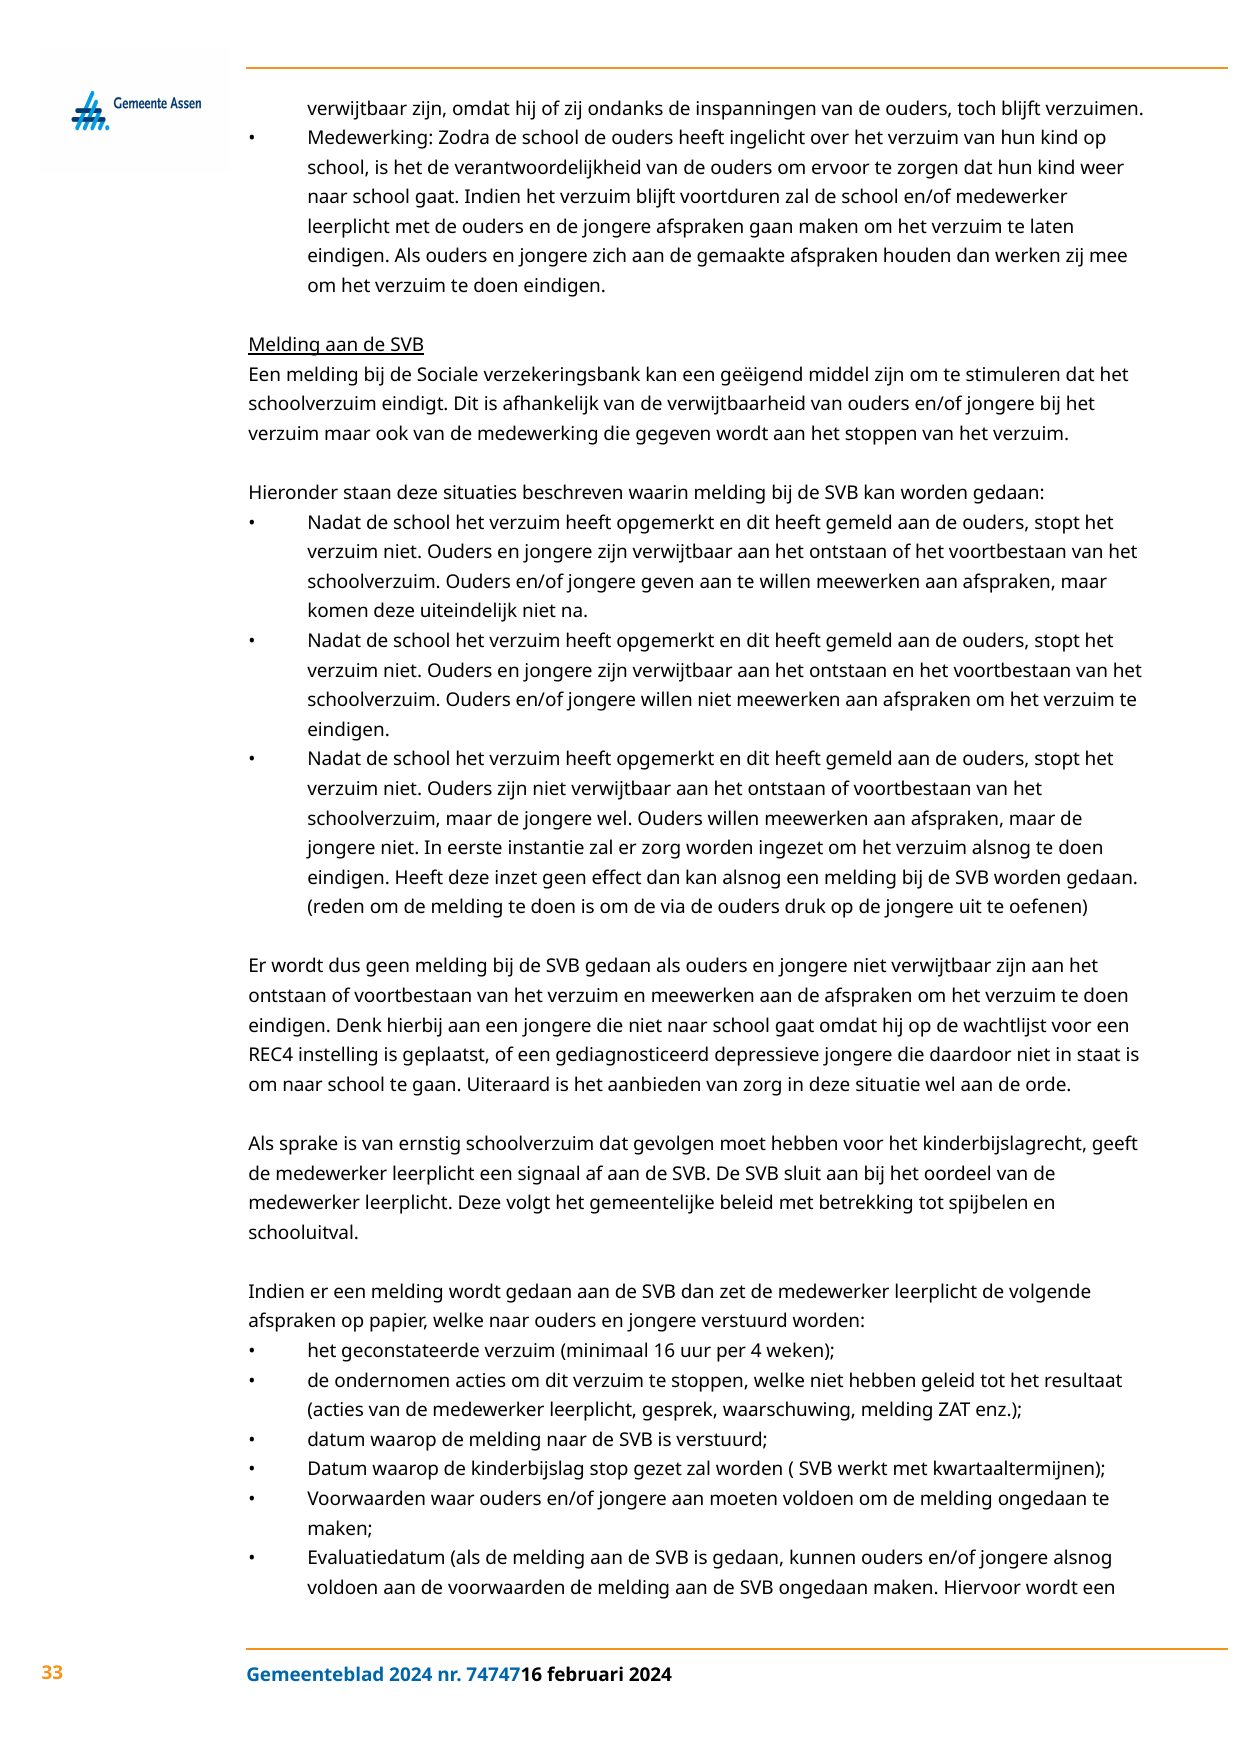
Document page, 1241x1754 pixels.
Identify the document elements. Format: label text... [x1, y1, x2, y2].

text Hieronder staan deze situaties beschreven waarin melding bij de SVB kan worden gedaan: [248, 479, 1152, 505]
list verwijtbaar zijn, omdat hij of zij ondanks de inspanningen van de ouders, toch blijft verzuimen. [248, 95, 1152, 121]
list Voorwaarden waar ouders en/of jongere aan moeten voldoen om de melding ongedaan te maken; [248, 1485, 1152, 1541]
text Als sprake is van ernstig schoolverzuim dat gevolgen moet hebben voor het kinderbijslagrecht, geeft de medewerker leerplicht een signaal af aan de SVB. De SVB sluit aan bij het oordeel van de medewerker leerplicht. Deze volgt het gemeentelijke beleid met betrekking tot spijbelen en schooluitval. [248, 1130, 1152, 1245]
list Datum waarop de kinderbijslag stop gezet zal worden ( SVB werkt met kwartaaltermijnen); [248, 1456, 1152, 1481]
text Er wordt dus geen melding bij de SVB gedaan als ouders en jongere niet verwijtbaar zijn aan het ontstaan of voortbestaan van het verzuim en meewerken aan de afspraken om het verzuim te doen eindigen. Denk hierbij aan een jongere die niet naar school gaat omdat hij op de wachtlijst voor een REC4 instelling is geplaatst, of een gediagnosticeerd depressieve jongere die daardoor niet in staat is om naar school te gaan. Uiteraard is het aanbieden van zorg in deze situatie wel aan de orde. [248, 953, 1152, 1097]
text Een melding bij de Sociale verzekeringsbank kan een geëigend middel zijn om te stimuleren dat het schoolverzuim eindigt. Dit is afhankelijk van de verwijtbaarheid van ouders en/of jongere bij het verzuim maar ook van de medewerking die gegeven wordt aan het stoppen van het verzuim. [248, 361, 1152, 446]
text Melding aan de SVB [248, 331, 1152, 357]
list Medewerking: Zodra de school de ouders heeft ingelicht over het verzuim van hun kind op school, is het de verantwoordelijkheid van de ouders om ervoor te zorgen dat hun kind weer naar school gaat. Indien het verzuim blijft voortduren zal de school en/of medewerker leerplicht met de ouders en de jongere afspraken gaan maken om het verzuim te laten eindigen. Als ouders en jongere zich aan de gemaakte afspraken houden dan werken zij mee om het verzuim te doen eindigen. [248, 124, 1152, 298]
list de ondernomen acties om dit verzuim te stoppen, welke niet hebben geleid tot het resultaat (acties van de medewerker leerplicht, gesprek, waarschuwing, melding ZAT enz.); [248, 1367, 1152, 1422]
picture [41, 47, 231, 172]
list Evaluatiedatum (als de melding aan de SVB is gedaan, kunnen ouders en/of jongere alsnog voldoen aan de voorwaarden de melding aan de SVB ongedaan maken. Hiervoor wordt een [248, 1544, 1152, 1600]
list Nadat de school het verzuim heeft opgemerkt en dit heeft gemeld aan de ouders, stopt het verzuim niet. Ouders zijn niet verwijtbaar aan het ontstaan of voortbestaan van het schoolverzuim, maar de jongere wel. Ouders willen meewerken aan afspraken, maar de jongere niet. In eerste instantie zal er zorg worden ingezet om het verzuim alsnog te doen eindigen. Heeft deze inzet geen effect dan kan alsnog een melding bij de SVB worden gedaan. (reden om de melding te doen is om de via de ouders druk op de jongere uit te oefenen) [248, 746, 1152, 919]
list Nadat de school het verzuim heeft opgemerkt en dit heeft gemeld aan de ouders, stopt het verzuim niet. Ouders en jongere zijn verwijtbaar aan het ontstaan en het voortbestaan van het schoolverzuim. Ouders en/of jongere willen niet meewerken aan afspraken om het verzuim te eindigen. [248, 627, 1152, 742]
list Nadat de school het verzuim heeft opgemerkt en dit heeft gemeld aan de ouders, stopt het verzuim niet. Ouders en jongere zijn verwijtbaar aan het ontstaan of het voortbestaan van het schoolverzuim. Ouders en/of jongere geven aan te willen meewerken aan afspraken, maar komen deze uiteindelijk niet na. [248, 509, 1152, 623]
list datum waarop de melding naar de SVB is verstuurd; [248, 1426, 1152, 1452]
list het geconstateerde verzuim (minimaal 16 uur per 4 weken); [248, 1337, 1152, 1363]
text Indien er een melding wordt gedaan aan de SVB dan zet de medewerker leerplicht de volgende afspraken op papier, welke naar ouders en jongere verstuurd worden: [248, 1278, 1152, 1333]
